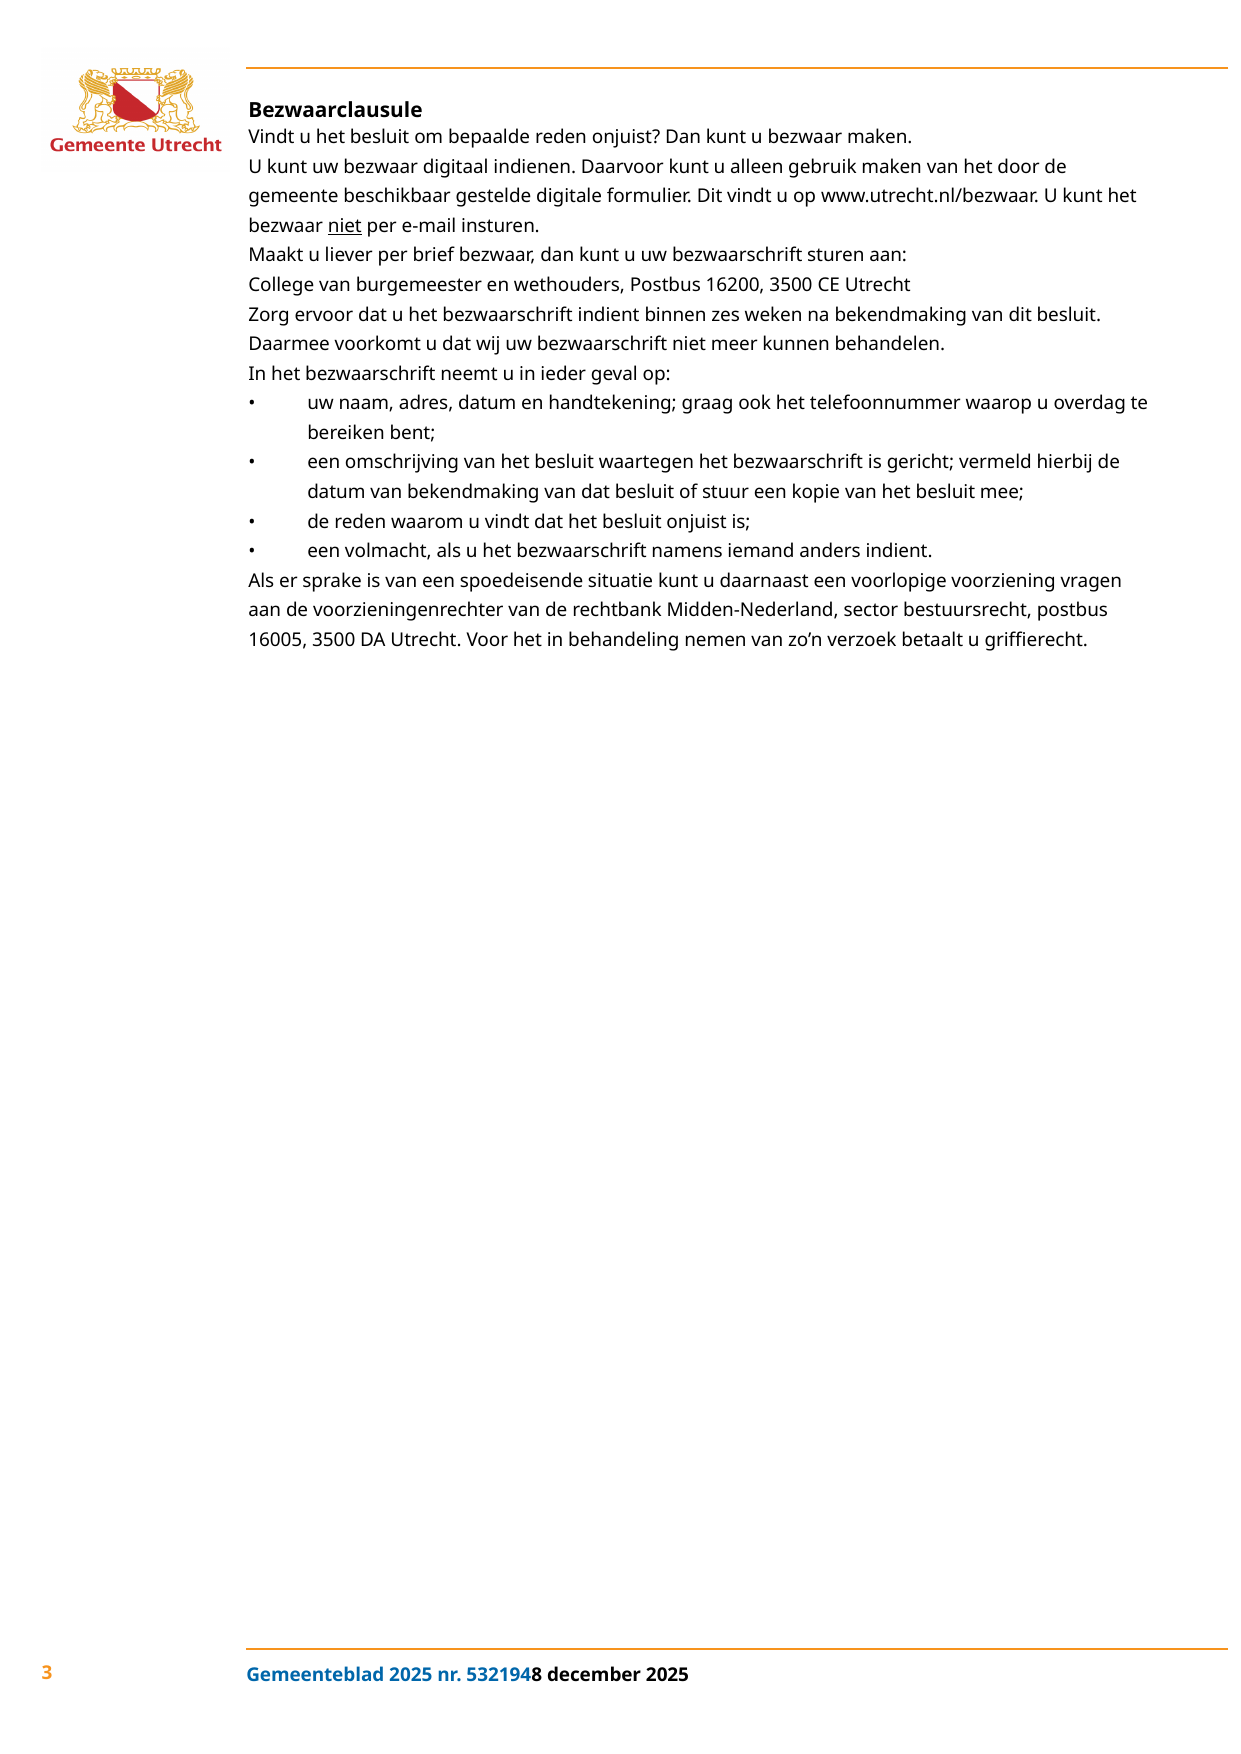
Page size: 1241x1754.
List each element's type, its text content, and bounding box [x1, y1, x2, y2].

list de reden waarom u vindt dat het besluit onjuist is; [248, 508, 1152, 534]
picture [41, 47, 231, 172]
text Maakt u liever per brief bezwaar, dan kunt u uw bezwaarschrift sturen aan: [248, 242, 1152, 267]
text In het bezwaarschrift neemt u in ieder geval op: [248, 360, 1152, 386]
text Vindt u het besluit om bepaalde reden onjuist? Dan kunt u bezwaar maken. [248, 123, 1152, 149]
list een volmacht, als u het bezwaarschrift namens iemand anders indient. [248, 537, 1152, 563]
text Zorg ervoor dat u het bezwaarschrift indient binnen zes weken na bekendmaking van dit besluit. Daarmee voorkomt u dat wij uw bezwaarschrift niet meer kunnen behandelen. [248, 301, 1152, 356]
list uw naam, adres, datum en handtekening; graag ook het telefoonnummer waarop u overdag te bereiken bent; [248, 389, 1152, 445]
text Als er sprake is van een spoedeisende situatie kunt u daarnaast een voorlopige voorziening vragen aan de voorzieningenrechter van de rechtbank Midden-Nederland, sector bestuursrecht, postbus 16005, 3500 DA Utrecht. Voor het in behandeling nemen van zo’n verzoek betaalt u griffierecht. [248, 567, 1152, 652]
text College van burgemeester en wethouders, Postbus 16200, 3500 CE Utrecht [248, 271, 1152, 297]
list een omschrijving van het besluit waartegen het bezwaarschrift is gericht; vermeld hierbij de datum van bekendmaking van dat besluit of stuur een kopie van het besluit mee; [248, 449, 1152, 504]
text Bezwaarclausule [248, 95, 1152, 123]
text U kunt uw bezwaar digitaal indienen. Daarvoor kunt u alleen gebruik maken van het door de gemeente beschikbaar gestelde digitale formulier. Dit vindt u op www.utrecht.nl/bezwaar. U kunt het bezwaar niet per e-mail insturen. [248, 153, 1152, 238]
